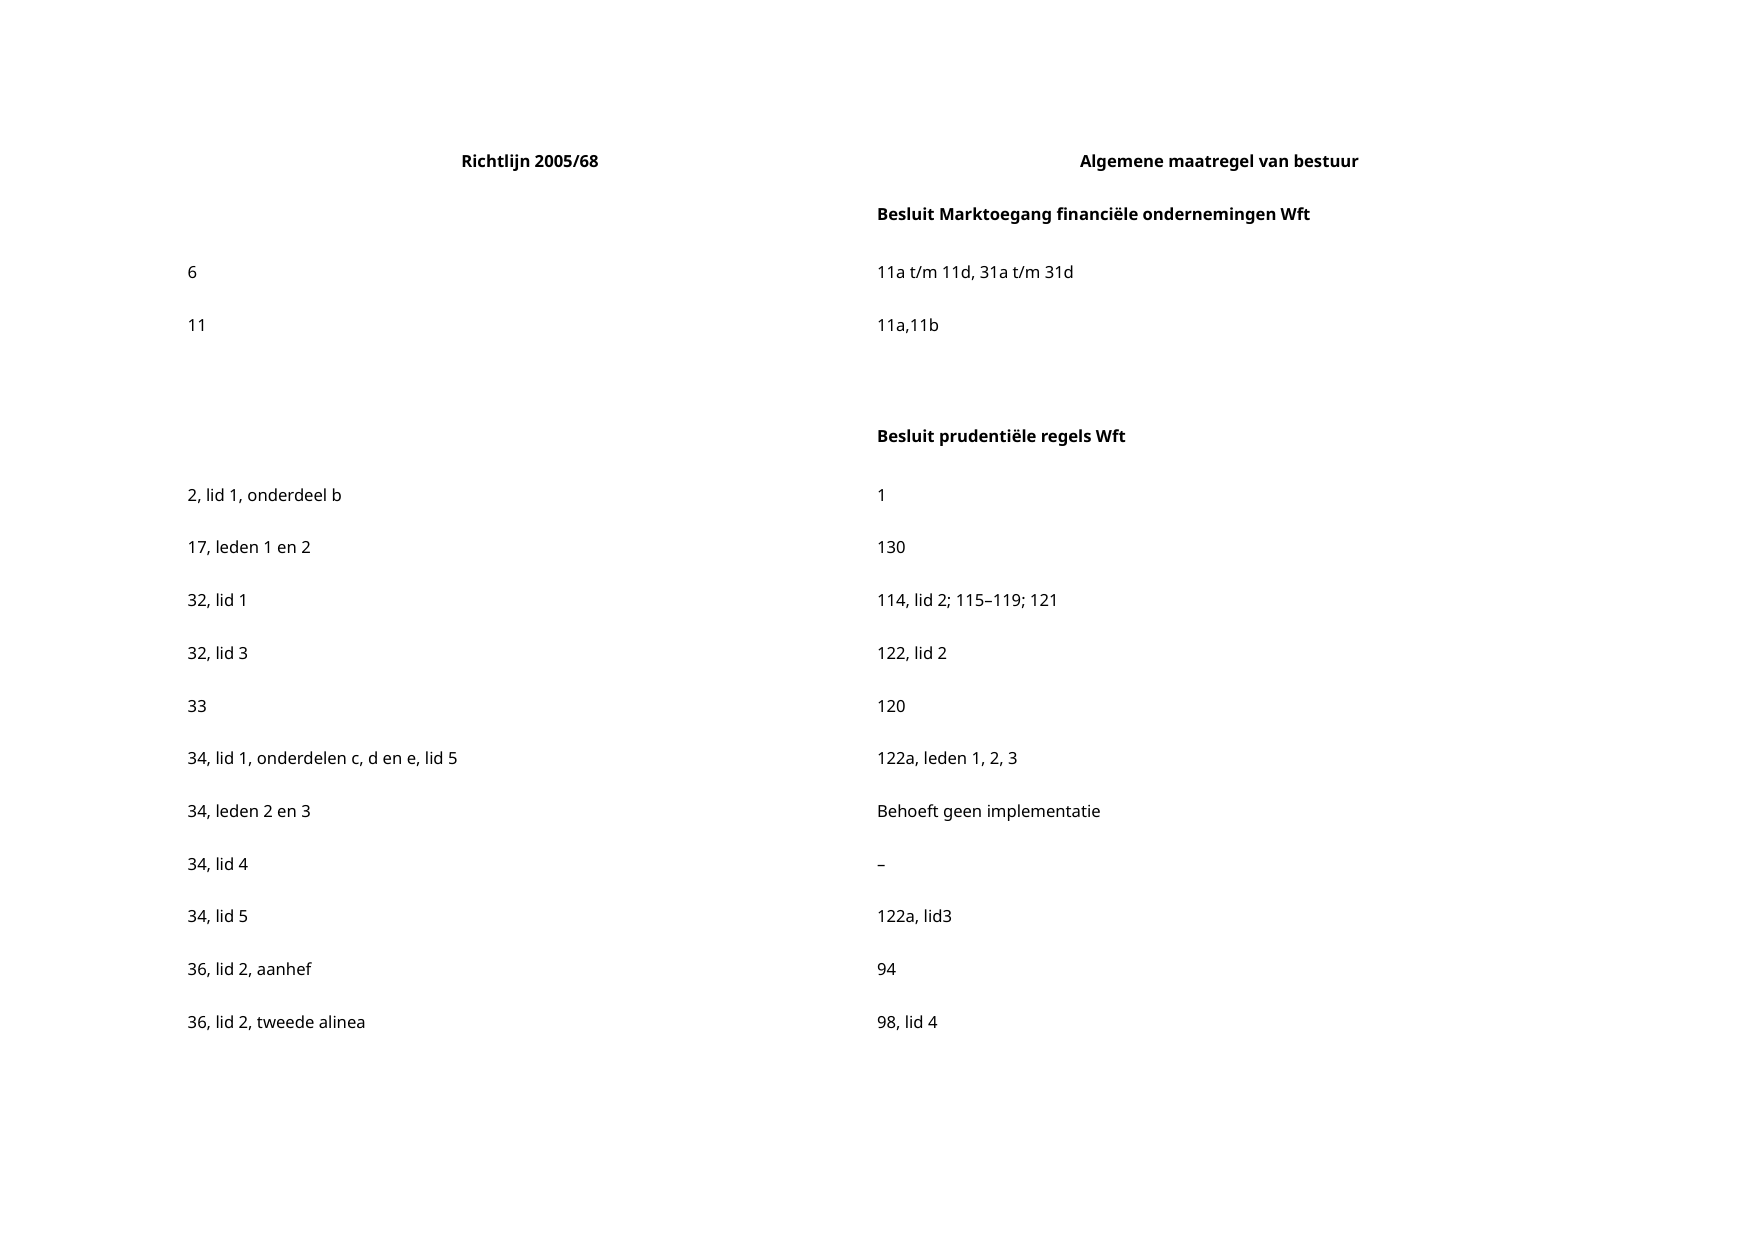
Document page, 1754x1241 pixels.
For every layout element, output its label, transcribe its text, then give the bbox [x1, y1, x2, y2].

table_cell 122, lid 2 [877, 642, 1566, 694]
table_cell 6 [188, 261, 877, 314]
table_cell 122a, leden 1, 2, 3 [877, 747, 1566, 800]
table_cell 34, lid 5 [188, 905, 877, 958]
table_cell 17, leden 1 en 2 [188, 536, 877, 589]
table_cell 33 [188, 694, 877, 747]
table_cell [188, 425, 877, 483]
table_cell 34, leden 2 en 3 [188, 800, 877, 852]
table_cell Besluit prudentiële regels Wft [877, 425, 1566, 483]
table_header Algemene maatregel van bestuur [877, 150, 1566, 203]
table_cell 130 [877, 536, 1566, 589]
table_cell [188, 367, 877, 425]
table_cell 11a t/m 11d, 31a t/m 31d [877, 261, 1566, 314]
table_header Richtlijn 2005/68 [188, 150, 877, 203]
table_cell Besluit Marktoegang financiële ondernemingen Wft [877, 203, 1566, 261]
table_cell [877, 367, 1566, 425]
table_cell 114, lid 2; 115–119; 121 [877, 589, 1566, 642]
table_cell 1 [877, 484, 1566, 536]
table_cell 36, lid 2, aanhef [188, 958, 877, 1011]
table_cell 94 [877, 958, 1566, 1011]
table_cell 34, lid 1, onderdelen c, d en e, lid 5 [188, 747, 877, 800]
table_cell 98, lid 4 [877, 1011, 1566, 1033]
table_cell 120 [877, 694, 1566, 747]
table_cell 11 [188, 314, 877, 367]
table_cell 32, lid 1 [188, 589, 877, 642]
table_cell 32, lid 3 [188, 642, 877, 694]
table_cell 11a,11b [877, 314, 1566, 367]
table_cell 36, lid 2, tweede alinea [188, 1011, 877, 1033]
table_cell 2, lid 1, onderdeel b [188, 484, 877, 536]
table_cell Behoeft geen implementatie [877, 800, 1566, 852]
table_cell – [877, 853, 1566, 905]
table_cell 34, lid 4 [188, 853, 877, 905]
table_cell [188, 203, 877, 261]
table_cell 122a, lid3 [877, 905, 1566, 958]
